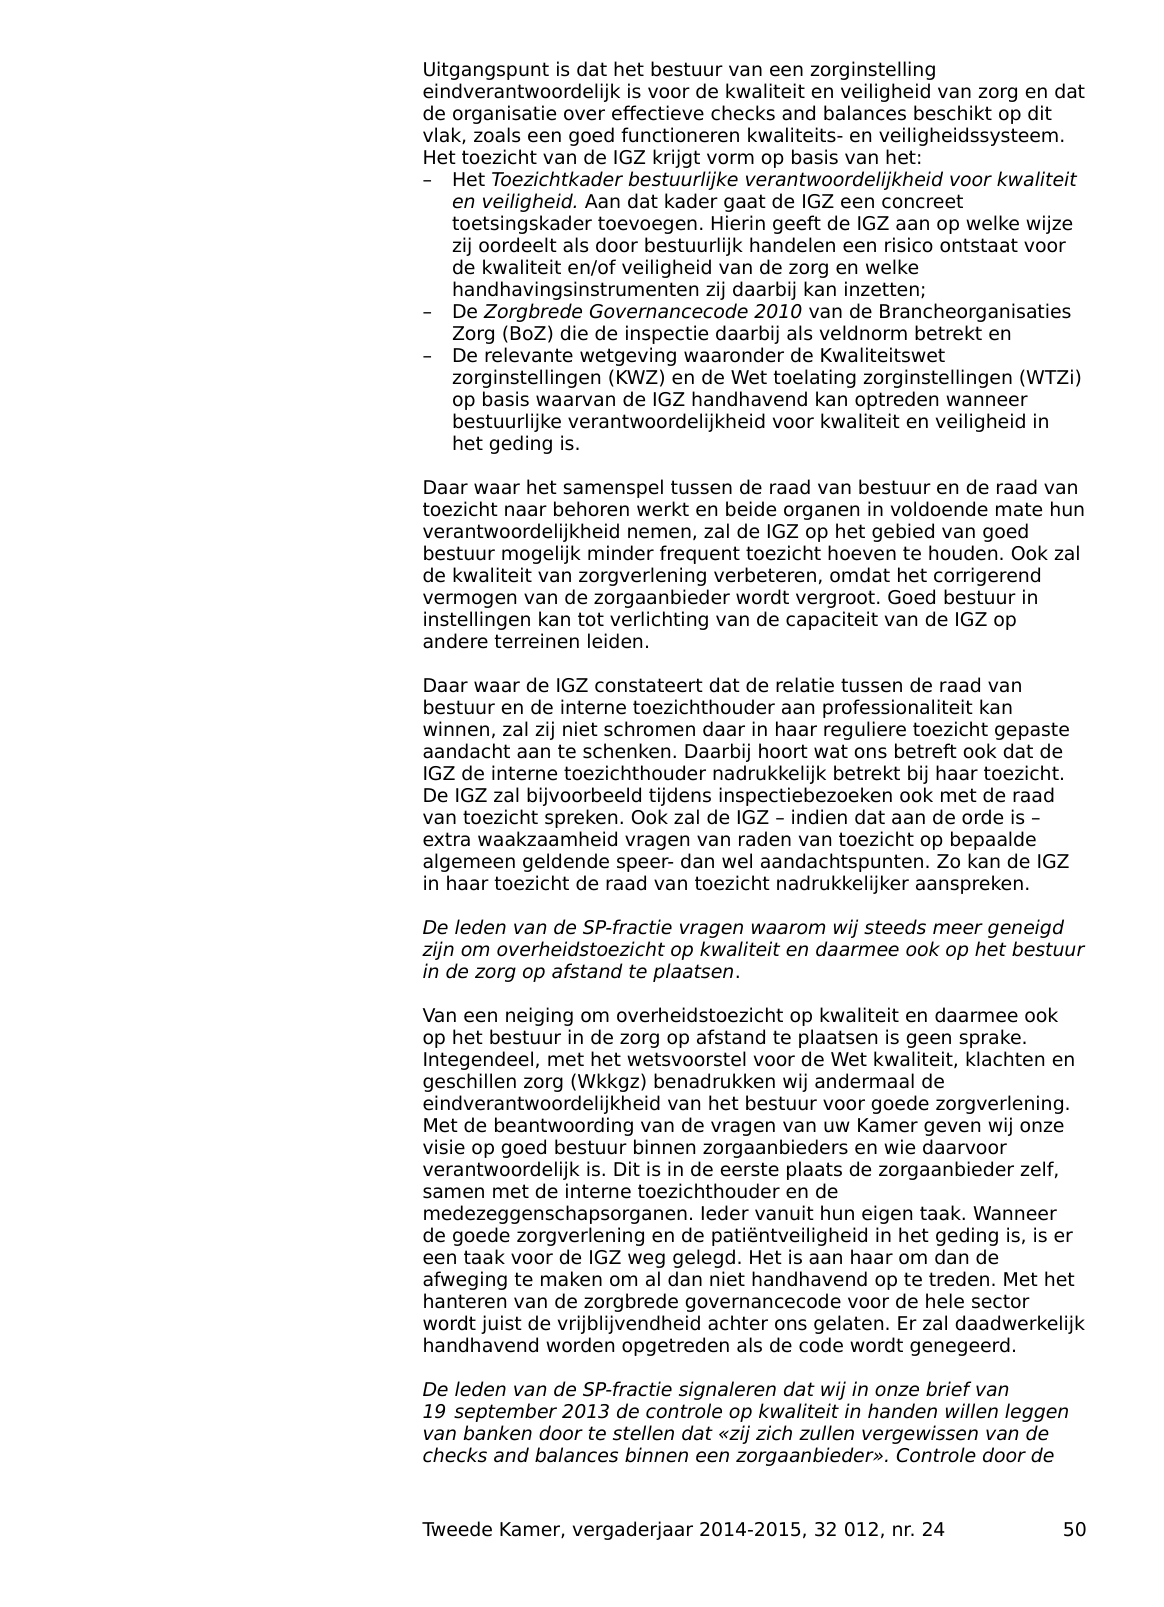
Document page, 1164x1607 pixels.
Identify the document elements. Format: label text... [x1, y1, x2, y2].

text De leden van de SP-fractie vragen waarom wij steeds meer geneigd zijn om overheidstoezicht op kwaliteit en daarmee ook op het bestuur in de zorg op afstand te plaatsen. [422, 917, 1087, 983]
text – De relevante wetgeving waaronder de Kwaliteitswet zorginstellingen (KWZ) en de Wet toelating zorginstellingen (WTZi) op basis waarvan de IGZ handhavend kan optreden wanneer bestuurlijke verantwoordelijkheid voor kwaliteit en veiligheid in het geding is. [422, 345, 1087, 455]
text Daar waar de IGZ constateert dat de relatie tussen de raad van bestuur en de interne toezichthouder aan professionaliteit kan winnen, zal zij niet schromen daar in haar reguliere toezicht gepaste aandacht aan te schenken. Daarbij hoort wat ons betreft ook dat de IGZ de interne toezichthouder nadrukkelijk betrekt bij haar toezicht. De IGZ zal bijvoorbeeld tijdens inspectiebezoeken ook met de raad van toezicht spreken. Ook zal de IGZ – indien dat aan de orde is – extra waakzaamheid vragen van raden van toezicht op bepaalde algemeen geldende speer- dan wel aandachtspunten. Zo kan de IGZ in haar toezicht de raad van toezicht nadrukkelijker aanspreken. [422, 675, 1087, 895]
text De leden van de SP-fractie signaleren dat wij in onze brief van 19 september 2013 de controle op kwaliteit in handen willen leggen van banken door te stellen dat «zij zich zullen vergewissen van de checks and balances binnen een zorgaanbieder». Controle door de [422, 1379, 1087, 1467]
text – De Zorgbrede Governancecode 2010 van de Brancheorganisaties Zorg (BoZ) die de inspectie daarbij als veldnorm betrekt en [422, 301, 1087, 345]
text – Het Toezichtkader bestuurlijke verantwoordelijkheid voor kwaliteit en veiligheid. Aan dat kader gaat de IGZ een concreet toetsingskader toevoegen. Hierin geeft de IGZ aan op welke wijze zij oordeelt als door bestuurlijk handelen een risico ontstaat voor de kwaliteit en/of veiligheid van de zorg en welke handhavingsinstrumenten zij daarbij kan inzetten; [422, 169, 1087, 301]
text Uitgangspunt is dat het bestuur van een zorginstelling eindverantwoordelijk is voor de kwaliteit en veiligheid van zorg en dat de organisatie over effectieve checks and balances beschikt op dit vlak, zoals een goed functioneren kwaliteits- en veiligheidssysteem. Het toezicht van de IGZ krijgt vorm op basis van het: [422, 59, 1087, 169]
text Van een neiging om overheidstoezicht op kwaliteit en daarmee ook op het bestuur in de zorg op afstand te plaatsen is geen sprake. Integendeel, met het wetsvoorstel voor de Wet kwaliteit, klachten en geschillen zorg (Wkkgz) benadrukken wij andermaal de eindverantwoordelijkheid van het bestuur voor goede zorgverlening. Met de beantwoording van de vragen van uw Kamer geven wij onze visie op goed bestuur binnen zorgaanbieders en wie daarvoor verantwoordelijk is. Dit is in de eerste plaats de zorgaanbieder zelf, samen met de interne toezichthouder en de medezeggenschapsorganen. Ieder vanuit hun eigen taak. Wanneer de goede zorgverlening en de patiëntveiligheid in het geding is, is er een taak voor de IGZ weg gelegd. Het is aan haar om dan de afweging te maken om al dan niet handhavend op te treden. Met het hanteren van de zorgbrede governancecode voor de hele sector wordt juist de vrijblijvendheid achter ons gelaten. Er zal daadwerkelijk handhavend worden opgetreden als de code wordt genegeerd. [422, 1005, 1087, 1357]
text Daar waar het samenspel tussen de raad van bestuur en de raad van toezicht naar behoren werkt en beide organen in voldoende mate hun verantwoordelijkheid nemen, zal de IGZ op het gebied van goed bestuur mogelijk minder frequent toezicht hoeven te houden. Ook zal de kwaliteit van zorgverlening verbeteren, omdat het corrigerend vermogen van de zorgaanbieder wordt vergroot. Goed bestuur in instellingen kan tot verlichting van de capaciteit van de IGZ op andere terreinen leiden. [422, 477, 1087, 653]
